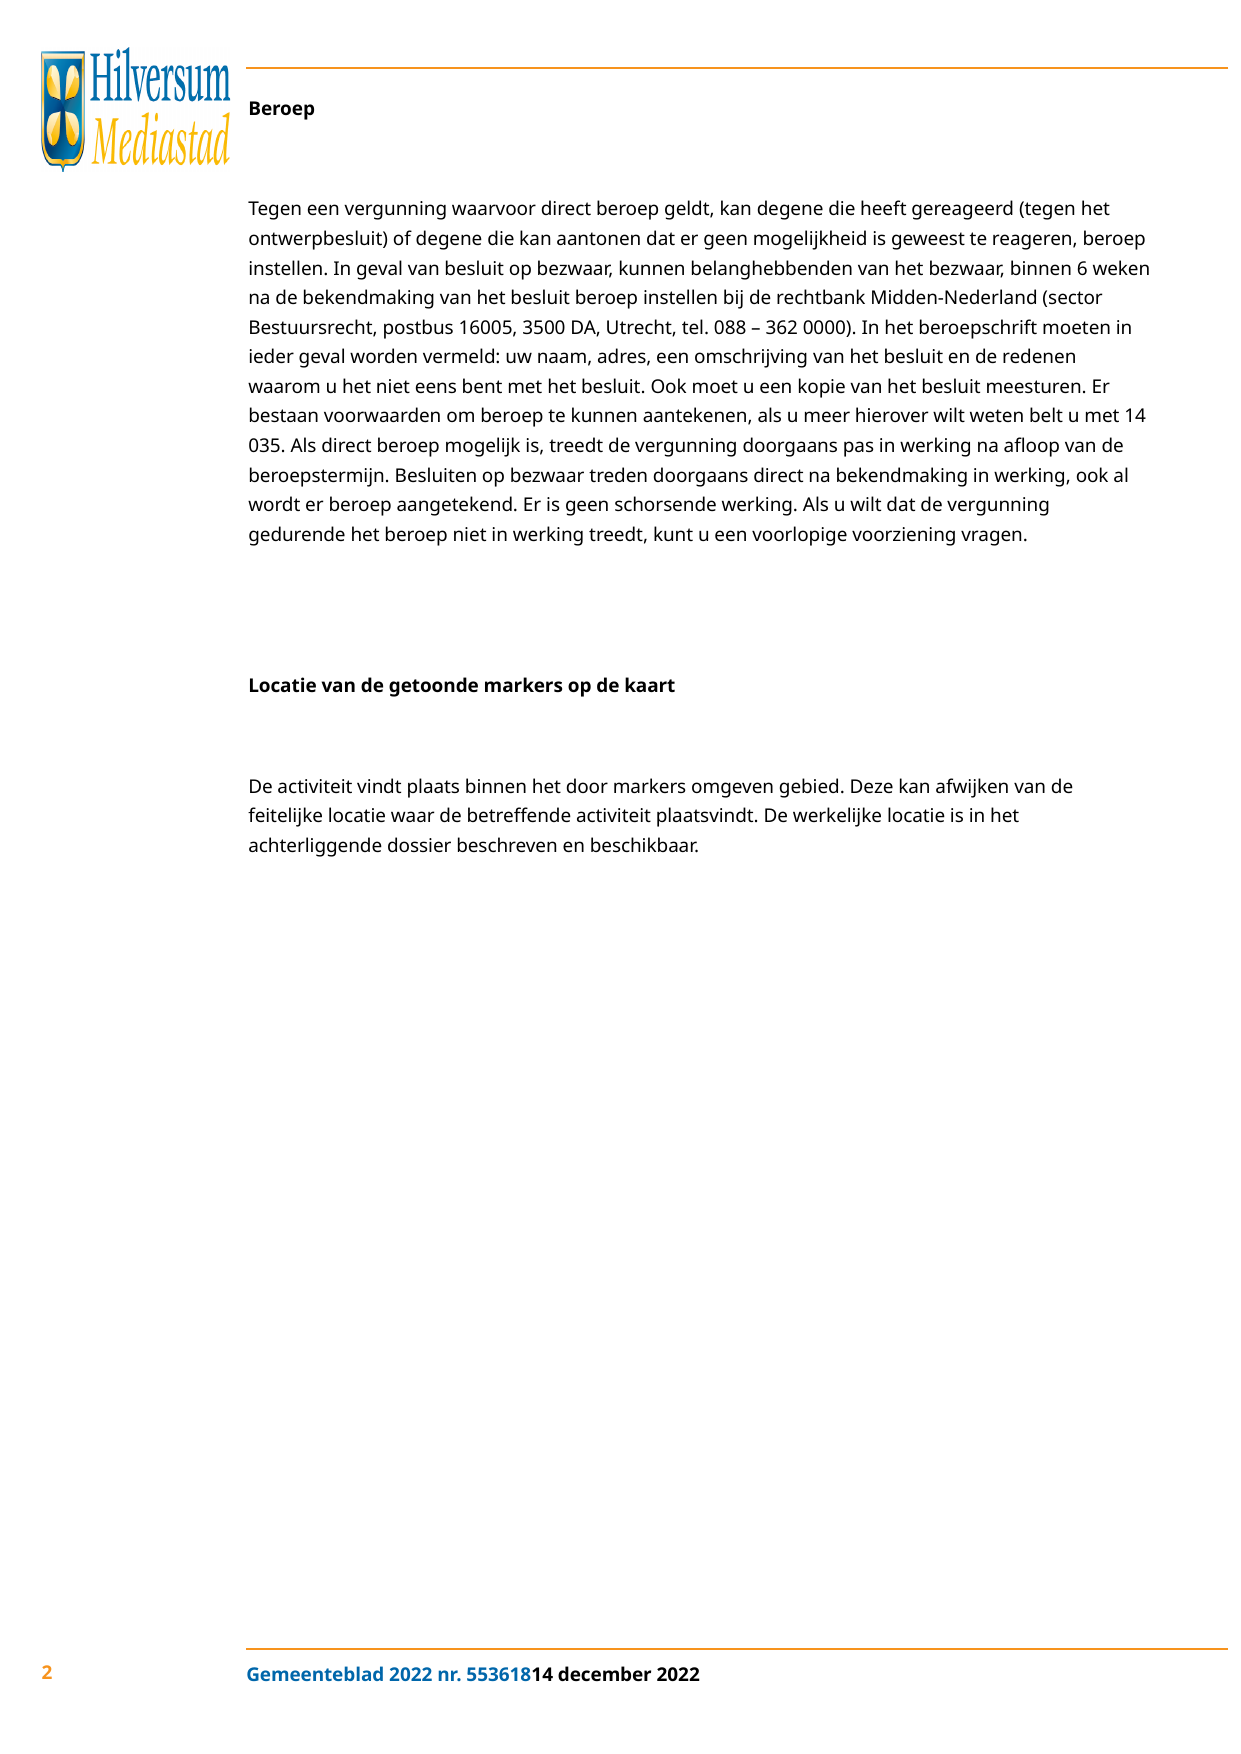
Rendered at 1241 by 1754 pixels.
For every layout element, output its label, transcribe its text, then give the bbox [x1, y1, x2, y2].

text Locatie van de getoonde markers op de kaart [248, 672, 1152, 698]
text Tegen een vergunning waarvoor direct beroep geldt, kan degene die heeft gereageerd (tegen het ontwerpbesluit) of degene die kan aantonen dat er geen mogelijkheid is geweest te reageren, beroep instellen. In geval van besluit op bezwaar, kunnen belanghebbenden van het bezwaar, binnen 6 weken na de bekendmaking van het besluit beroep instellen bij de rechtbank Midden-Nederland (sector Bestuursrecht, postbus 16005, 3500 DA, Utrecht, tel. 088 – 362 0000). In het beroepschrift moeten in ieder geval worden vermeld: uw naam, adres, een omschrijving van het besluit en de redenen waarom u het niet eens bent met het besluit. Ook moet u een kopie van het besluit meesturen. Er bestaan voorwaarden om beroep te kunnen aantekenen, als u meer hierover wilt weten belt u met 14 035. Als direct beroep mogelijk is, treedt de vergunning doorgaans pas in werking na afloop van de beroepstermijn. Besluiten op bezwaar treden doorgaans direct na bekendmaking in werking, ook al wordt er beroep aangetekend. Er is geen schorsende werking. Als u wilt dat de vergunning gedurende het beroep niet in werking treedt, kunt u een voorlopige voorziening vragen. [248, 196, 1152, 547]
text Beroep [248, 95, 1152, 121]
picture [41, 47, 231, 172]
text De activiteit vindt plaats binnen het door markers omgeven gebied. Deze kan afwijken van de feitelijke locatie waar de betreffende activiteit plaatsvindt. De werkelijke locatie is in het achterliggende dossier beschreven en beschikbaar. [248, 773, 1152, 858]
